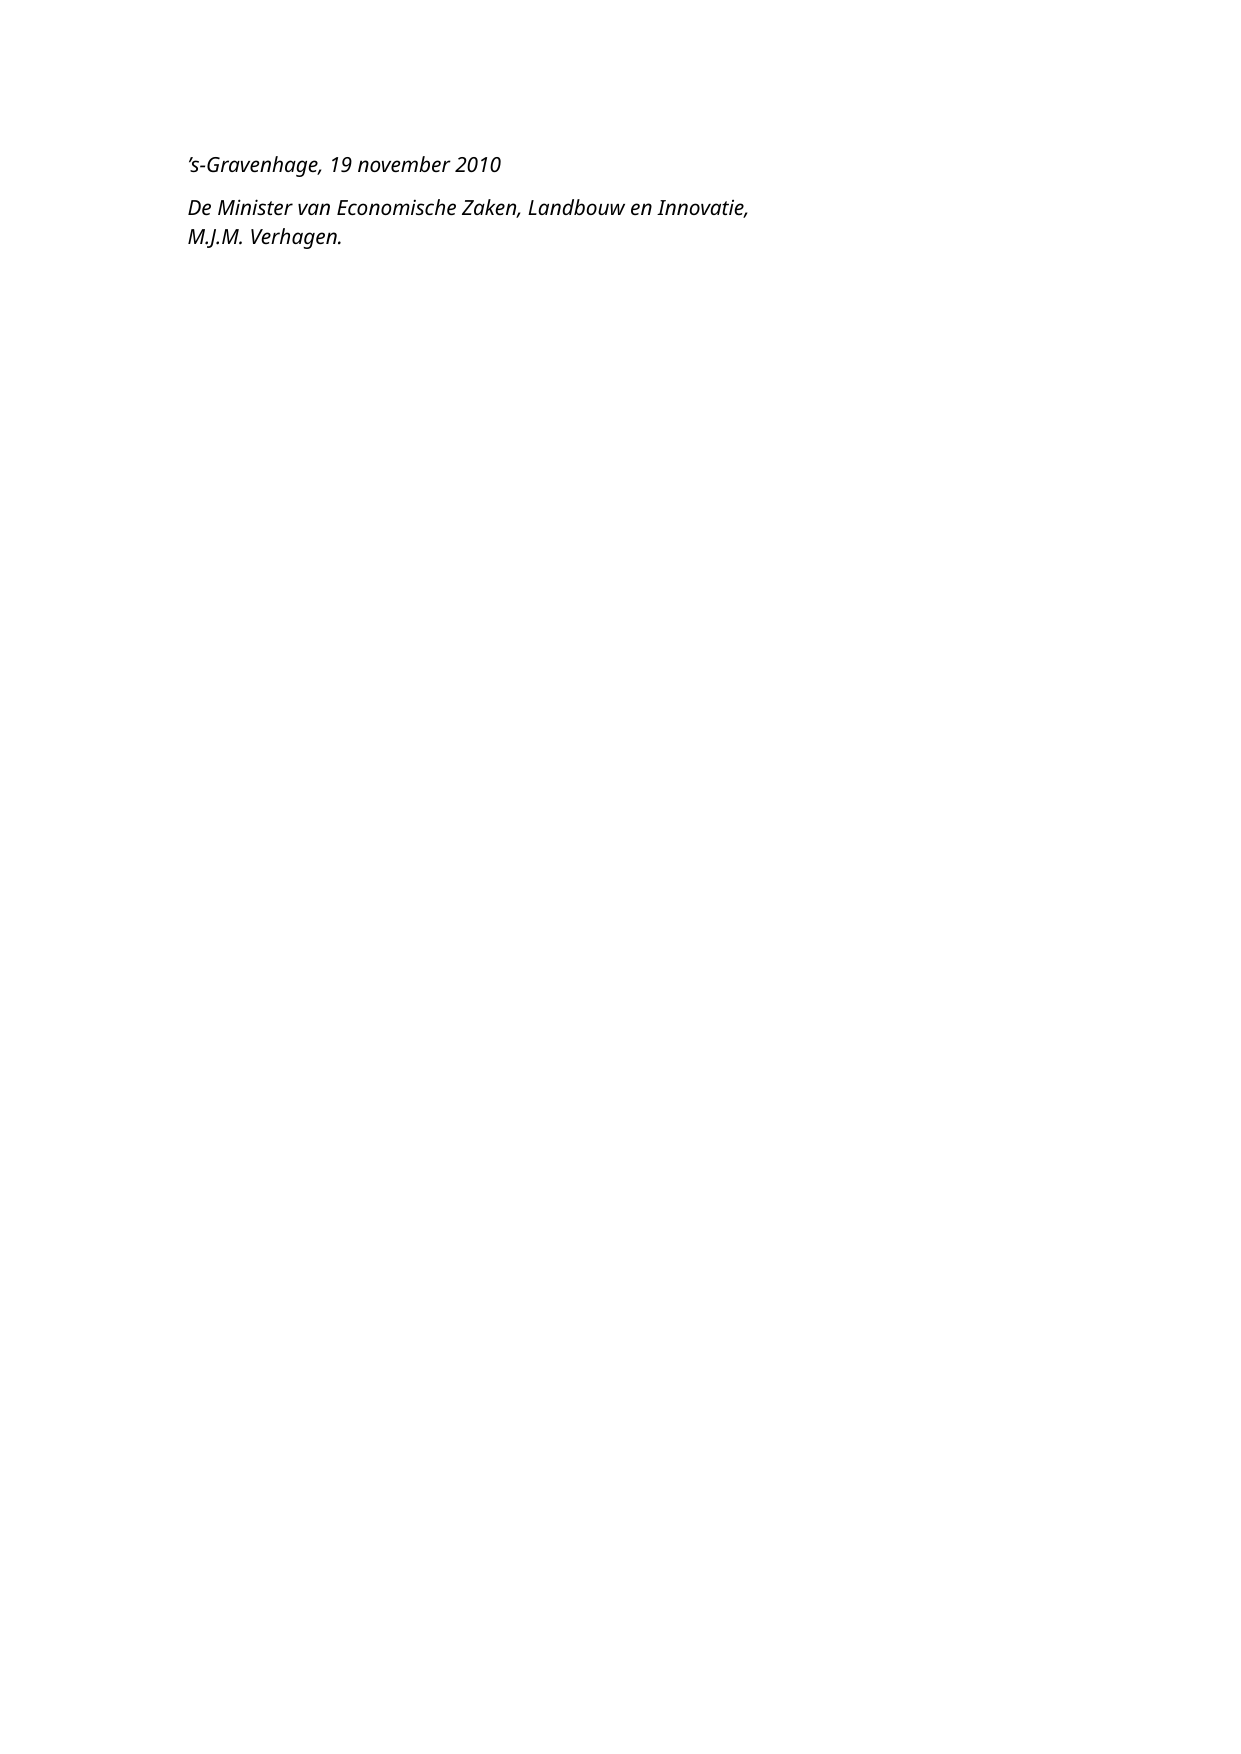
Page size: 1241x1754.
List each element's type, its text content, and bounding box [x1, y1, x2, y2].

text M.J.M. Verhagen. [187, 222, 1053, 250]
text De Minister van Economische Zaken, Landbouw en Innovatie, [187, 193, 1053, 222]
text ’s-Gravenhage, 19 november 2010 [187, 150, 1053, 178]
